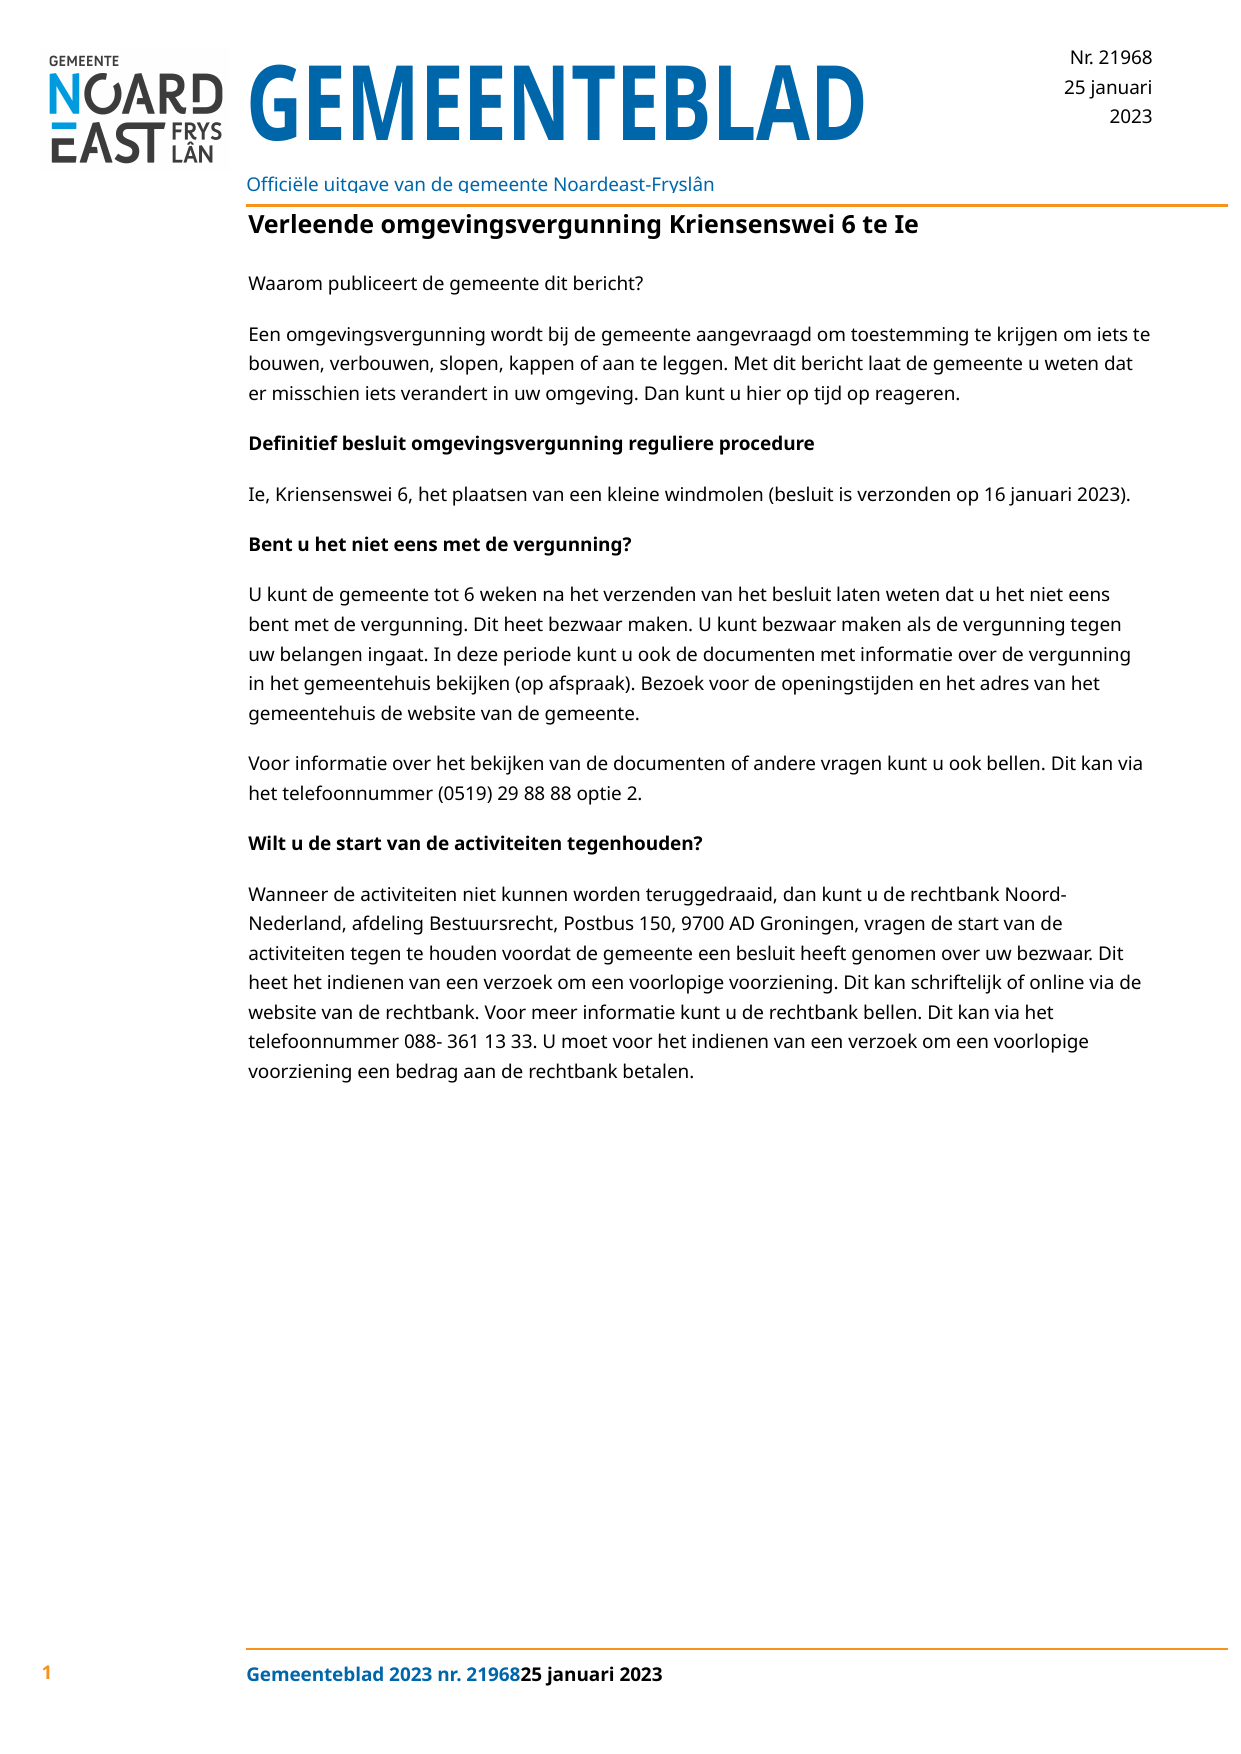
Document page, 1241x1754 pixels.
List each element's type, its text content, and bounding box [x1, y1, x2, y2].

text U kunt de gemeente tot 6 weken na het verzenden van het besluit laten weten dat u het niet eens bent met de vergunning. Dit heet bezwaar maken. U kunt bezwaar maken als de vergunning tegen uw belangen ingaat. In deze periode kunt u ook de documenten met informatie over de vergunning in het gemeentehuis bekijken (op afspraak). Bezoek voor de openingstijden en het adres van het gemeentehuis de website van de gemeente. [248, 582, 1152, 726]
text Definitief besluit omgevingsvergunning reguliere procedure [248, 430, 1152, 456]
text Waarom publiceert de gemeente dit bericht? [248, 270, 1152, 296]
text Verleende omgevingsvergunning Kriensenswei 6 te Ie [248, 207, 1152, 241]
text Ie, Kriensenswei 6, het plaatsen van een kleine windmolen (besluit is verzonden op 16 januari 2023). [248, 481, 1152, 506]
picture [41, 47, 231, 172]
text Bent u het niet eens met de vergunning? [248, 531, 1152, 557]
text Wanneer de activiteiten niet kunnen worden teruggedraaid, dan kunt u de rechtbank Noord-Nederland, afdeling Bestuursrecht, Postbus 150, 9700 AD Groningen, vragen de start van de activiteiten tegen te houden voordat de gemeente een besluit heeft genomen over uw bezwaar. Dit heet het indienen van een verzoek om een voorlopige voorziening. Dit kan schriftelijk of online via de website van de rechtbank. Voor meer informatie kunt u de rechtbank bellen. Dit kan via het telefoonnummer 088- 361 13 33. U moet voor het indienen van een verzoek om een voorlopige voorziening een bedrag aan de rechtbank betalen. [248, 881, 1152, 1084]
text Voor informatie over het bekijken van de documenten of andere vragen kunt u ook bellen. Dit kan via het telefoonnummer (0519) 29 88 88 optie 2. [248, 750, 1152, 806]
text Een omgevingsvergunning wordt bij de gemeente aangevraagd om toestemming te krijgen om iets te bouwen, verbouwen, slopen, kappen of aan te leggen. Met dit bericht laat de gemeente u weten dat er misschien iets verandert in uw omgeving. Dan kunt u hier op tijd op reageren. [248, 321, 1152, 406]
text Wilt u de start van de activiteiten tegenhouden? [248, 830, 1152, 856]
